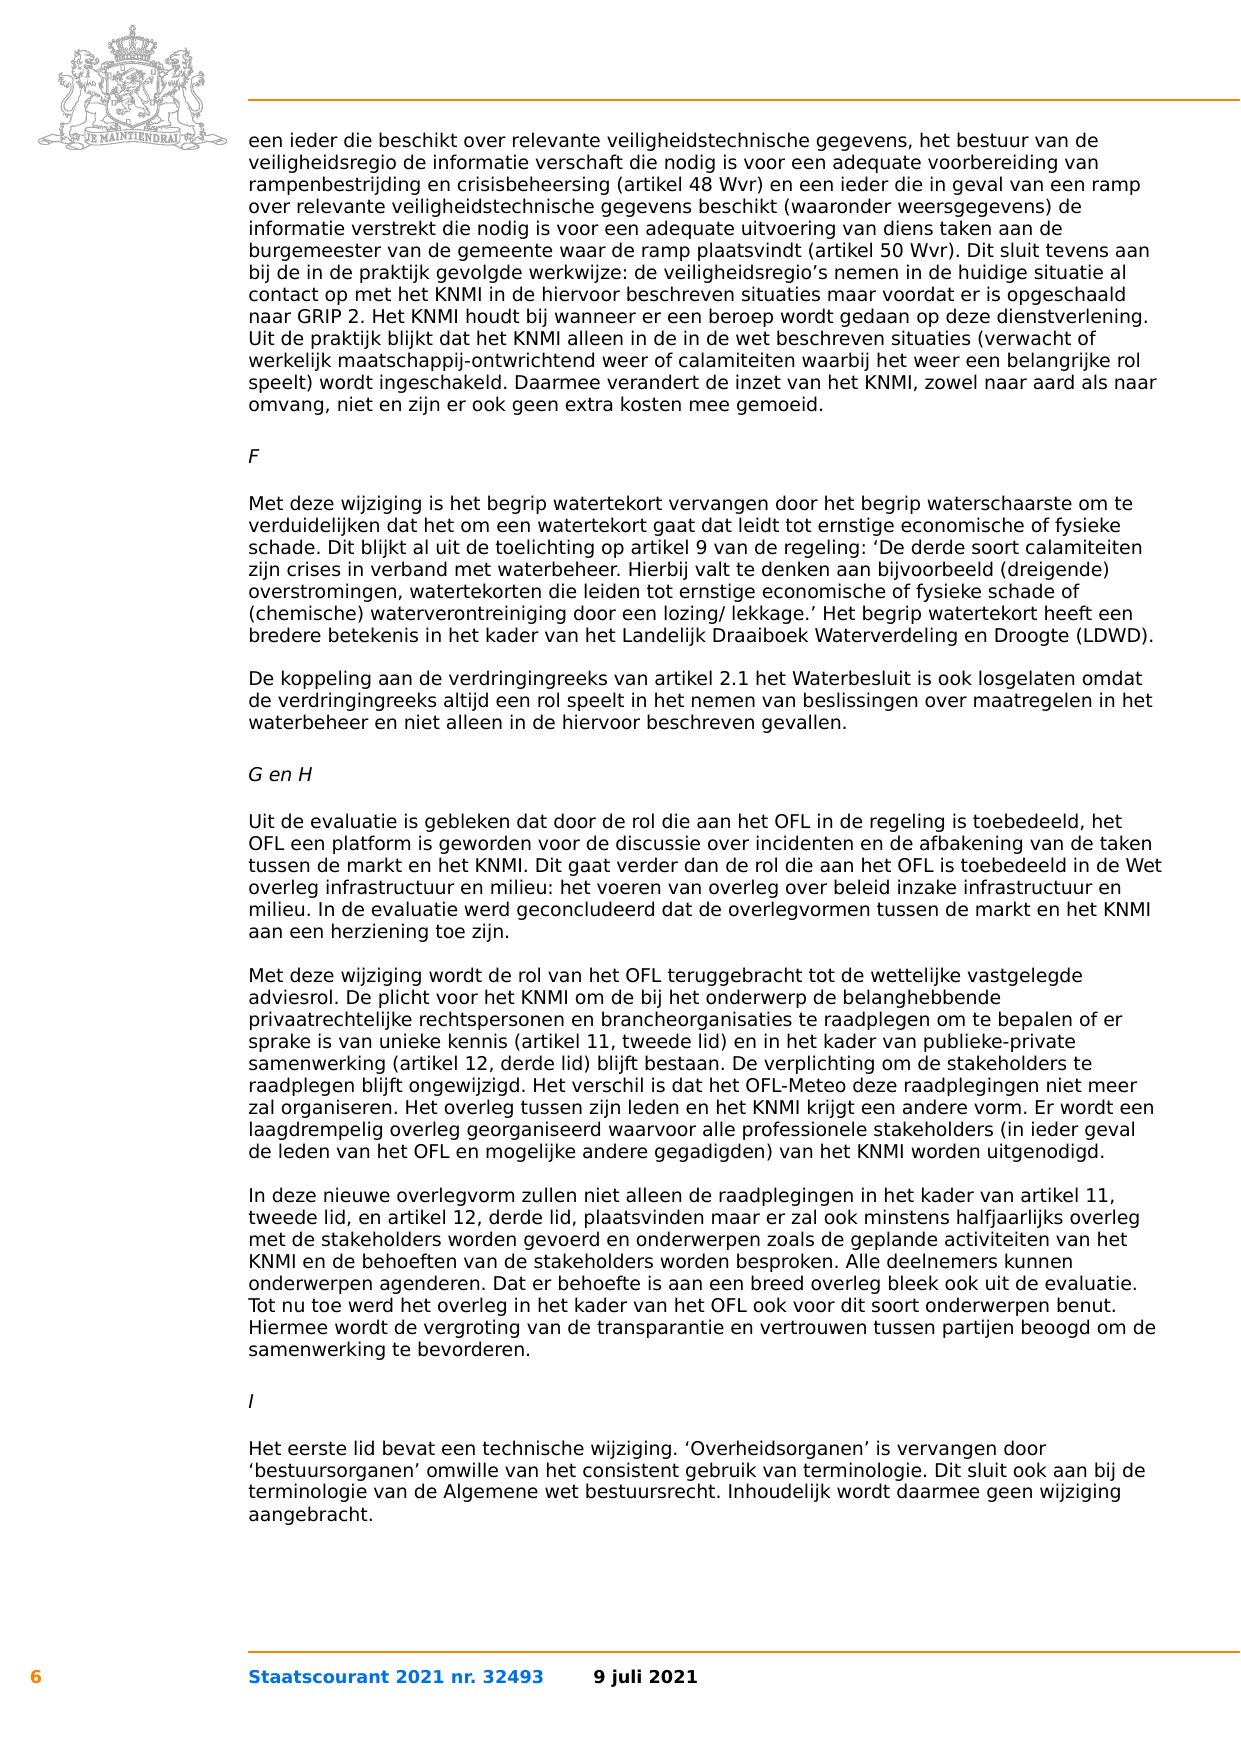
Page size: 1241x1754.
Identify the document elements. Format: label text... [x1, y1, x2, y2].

text De koppeling aan de verdringingreeks van artikel 2.1 het Waterbesluit is ook losgelaten omdat de verdringingreeks altijd een rol speelt in het nemen van beslissingen over maatregelen in het waterbeheer en niet alleen in de hiervoor beschreven gevallen. [248, 668, 1163, 734]
text In deze nieuwe overlegvorm zullen niet alleen de raadplegingen in het kader van artikel 11, tweede lid, en artikel 12, derde lid, plaatsvinden maar er zal ook minstens halfjaarlijks overleg met de stakeholders worden gevoerd en onderwerpen zoals de geplande activiteiten van het KNMI en de behoeften van de stakeholders worden besproken. Alle deelnemers kunnen onderwerpen agenderen. Dat er behoefte is aan een breed overleg bleek ook uit de evaluatie. Tot nu toe werd het overleg in het kader van het OFL ook voor dit soort onderwerpen benut. Hiermee wordt de vergroting van de transparantie en vertrouwen tussen partijen beoogd om de samenwerking te bevorderen. [248, 1185, 1163, 1361]
subtitle F [248, 446, 1163, 468]
text Met deze wijziging wordt de rol van het OFL teruggebracht tot de wettelijke vastgelegde adviesrol. De plicht voor het KNMI om de bij het onderwerp de belanghebbende privaatrechtelijke rechtspersonen en brancheorganisaties te raadplegen om te bepalen of er sprake is van unieke kennis (artikel 11, tweede lid) en in het kader van publieke-private samenwerking (artikel 12, derde lid) blijft bestaan. De verplichting om de stakeholders te raadplegen blijft ongewijzigd. Het verschil is dat het OFL-Meteo deze raadplegingen niet meer zal organiseren. Het overleg tussen zijn leden en het KNMI krijgt een andere vorm. Er wordt een laagdrempelig overleg georganiseerd waarvoor alle professionele stakeholders (in ieder geval de leden van het OFL en mogelijke andere gegadigden) van het KNMI worden uitgenodigd. [248, 965, 1163, 1163]
subtitle G en H [248, 764, 1163, 786]
picture [38, 25, 227, 150]
text Het eerste lid bevat een technische wijziging. ‘Overheidsorganen’ is vervangen door ‘bestuursorganen’ omwille van het consistent gebruik van terminologie. Dit sluit ook aan bij de terminologie van de Algemene wet bestuursrecht. Inhoudelijk wordt daarmee geen wijziging aangebracht. [248, 1437, 1163, 1525]
subtitle I [248, 1391, 1163, 1412]
text een ieder die beschikt over relevante veiligheidstechnische gegevens, het bestuur van de veiligheidsregio de informatie verschaft die nodig is voor een adequate voorbereiding van rampenbestrijding en crisisbeheersing (artikel 48 Wvr) en een ieder die in geval van een ramp over relevante veiligheidstechnische gegevens beschikt (waaronder weersgegevens) de informatie verstrekt die nodig is voor een adequate uitvoering van diens taken aan de burgemeester van de gemeente waar de ramp plaatsvindt (artikel 50 Wvr). Dit sluit tevens aan bij de in de praktijk gevolgde werkwijze: de veiligheidsregio’s nemen in de huidige situatie al contact op met het KNMI in de hiervoor beschreven situaties maar voordat er is opgeschaald naar GRIP 2. Het KNMI houdt bij wanneer er een beroep wordt gedaan op deze dienstverlening. Uit de praktijk blijkt dat het KNMI alleen in de in de wet beschreven situaties (verwacht of werkelijk maatschappij-ontwrichtend weer of calamiteiten waarbij het weer een belangrijke rol speelt) wordt ingeschakeld. Daarmee verandert de inzet van het KNMI, zowel naar aard als naar omvang, niet en zijn er ook geen extra kosten mee gemoeid. [248, 130, 1163, 416]
text Met deze wijziging is het begrip watertekort vervangen door het begrip waterschaarste om te verduidelijken dat het om een watertekort gaat dat leidt tot ernstige economische of fysieke schade. Dit blijkt al uit de toelichting op artikel 9 van de regeling: ‘De derde soort calamiteiten zijn crises in verband met waterbeheer. Hierbij valt te denken aan bijvoorbeeld (dreigende) overstromingen, watertekorten die leiden tot ernstige economische of fysieke schade of (chemische) waterverontreiniging door een lozing/ lekkage.’ Het begrip watertekort heeft een bredere betekenis in het kader van het Landelijk Draaiboek Waterverdeling en Droogte (LDWD). [248, 493, 1163, 646]
text Uit de evaluatie is gebleken dat door de rol die aan het OFL in de regeling is toebedeeld, het OFL een platform is geworden voor de discussie over incidenten en de afbakening van de taken tussen de markt en het KNMI. Dit gaat verder dan de rol die aan het OFL is toebedeeld in de Wet overleg infrastructuur en milieu: het voeren van overleg over beleid inzake infrastructuur en milieu. In de evaluatie werd geconcludeerd dat de overlegvormen tussen de markt en het KNMI aan een herziening toe zijn. [248, 811, 1163, 943]
